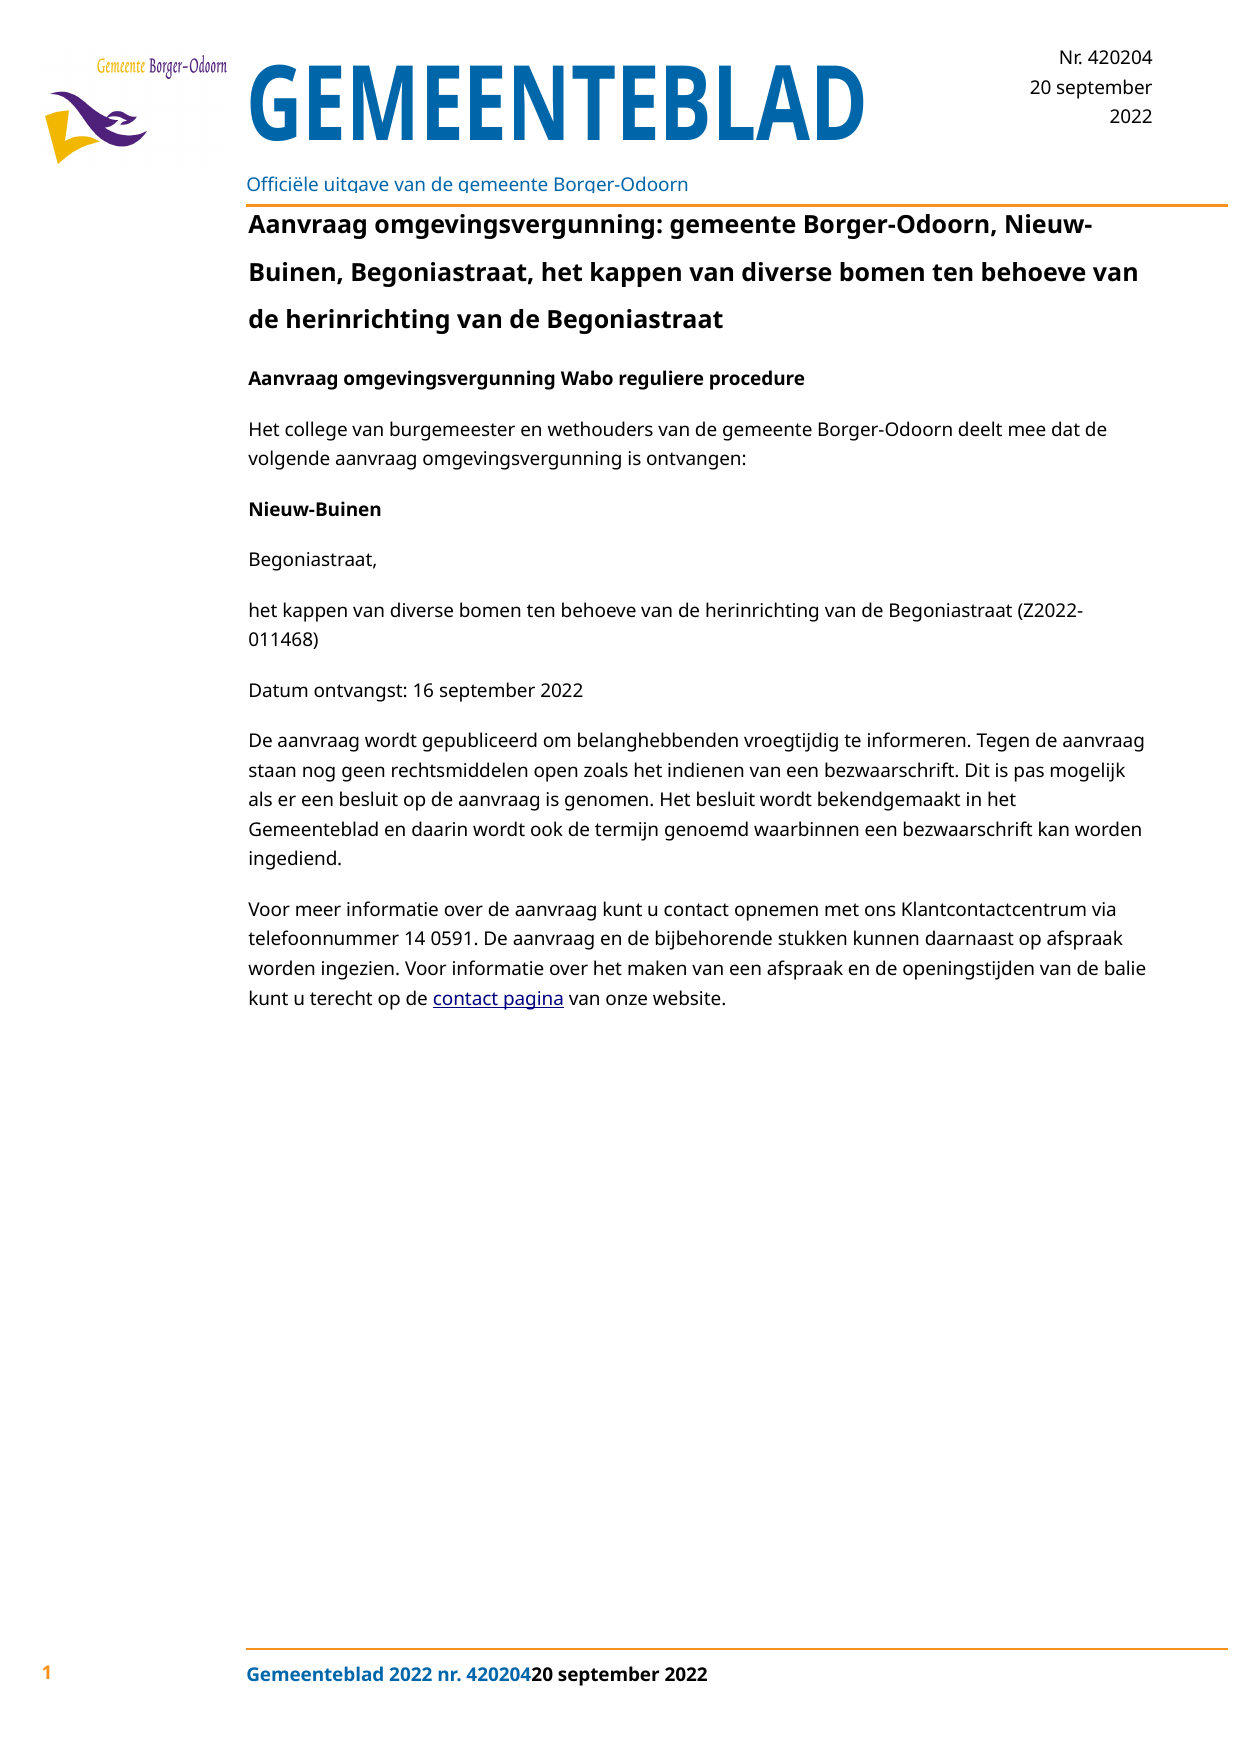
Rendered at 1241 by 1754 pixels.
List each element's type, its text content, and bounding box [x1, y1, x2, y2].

text Datum ontvangst: 16 september 2022 [248, 677, 1152, 702]
text Voor meer informatie over de aanvraag kunt u contact opnemen met ons Klantcontactcentrum via telefoonnummer 14 0591. De aanvraag en de bijbehorende stukken kunnen daarnaast op afspraak worden ingezien. Voor informatie over het maken van een afspraak en de openingstijden van de balie kunt u terecht op de contact pagina van onze website. [248, 896, 1152, 1010]
text Aanvraag omgevingsvergunning Wabo reguliere procedure [248, 366, 1152, 391]
text Aanvraag omgevingsvergunning: gemeente Borger-Odoorn, Nieuw-Buinen, Begoniastraat, het kappen van diverse bomen ten behoeve van de herinrichting van de Begoniastraat [248, 207, 1152, 336]
text Het college van burgemeester en wethouders van de gemeente Borger-Odoorn deelt mee dat de volgende aanvraag omgevingsvergunning is ontvangen: [248, 416, 1152, 471]
text De aanvraag wordt gepubliceerd om belanghebbenden vroegtijdig te informeren. Tegen de aanvraag staan nog geen rechtsmiddelen open zoals het indienen van een bezwaarschrift. Dit is pas mogelijk als er een besluit op de aanvraag is genomen. Het besluit wordt bekendgemaakt in het Gemeenteblad en daarin wordt ook de termijn genoemd waarbinnen een bezwaarschrift kan worden ingediend. [248, 727, 1152, 871]
picture [41, 47, 231, 172]
text het kappen van diverse bomen ten behoeve van de herinrichting van de Begoniastraat (Z2022-011468) [248, 597, 1152, 652]
text Begoniastraat, [248, 546, 1152, 572]
text Nieuw-Buinen [248, 496, 1152, 522]
